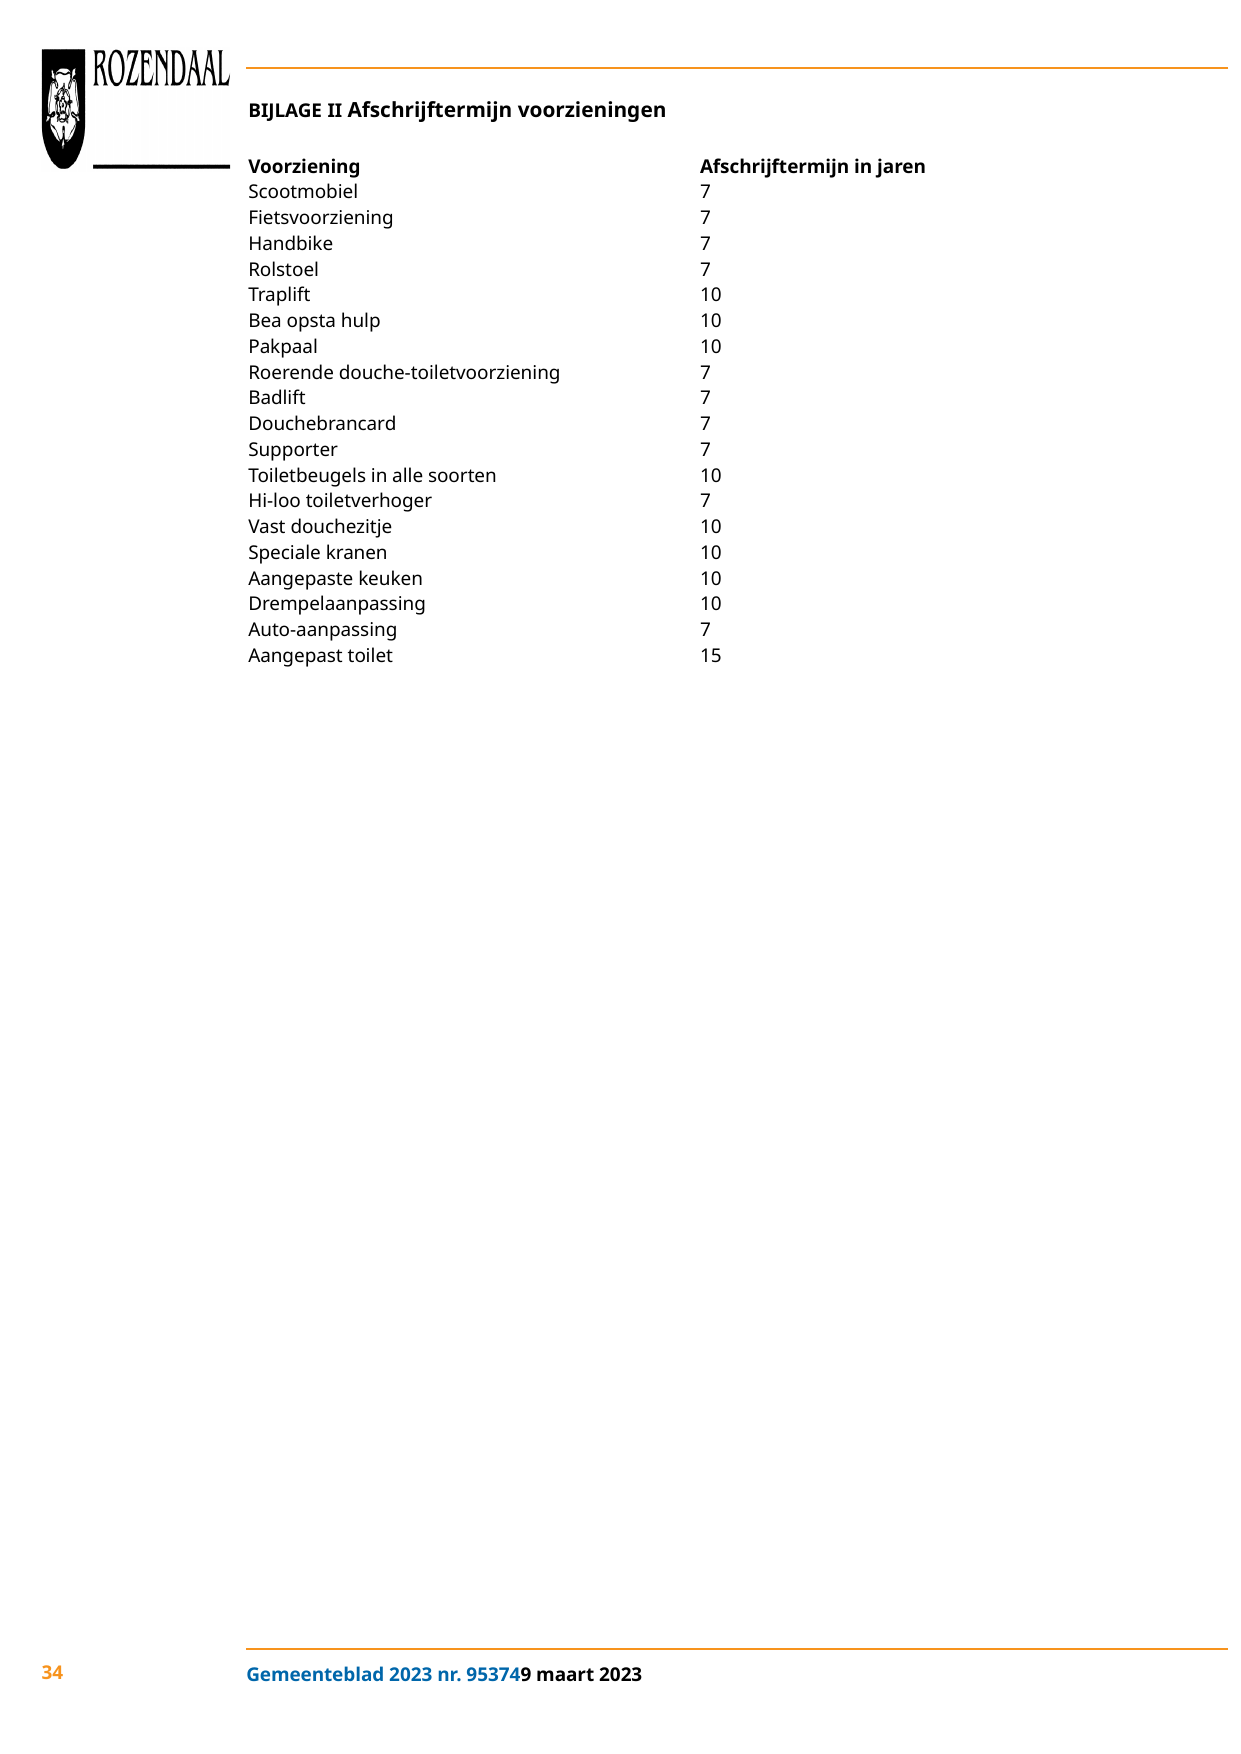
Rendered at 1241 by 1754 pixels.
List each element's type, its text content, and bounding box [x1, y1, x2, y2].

table_cell 7 [700, 230, 1152, 256]
table_cell 10 [700, 282, 1152, 307]
table_cell Vast douchezitje [248, 513, 700, 539]
table_cell Supporter [248, 436, 700, 462]
table_cell Traplift [248, 282, 700, 307]
table_cell Speciale kranen [248, 539, 700, 565]
table_cell 7 [700, 256, 1152, 282]
table_cell 10 [700, 539, 1152, 565]
table_cell Scootmobiel [248, 179, 700, 204]
table_cell Handbike [248, 230, 700, 256]
table_cell Aangepaste keuken [248, 565, 700, 590]
table_cell 10 [700, 513, 1152, 539]
table_cell 10 [700, 333, 1152, 359]
table_cell 10 [700, 565, 1152, 590]
table_cell 7 [700, 410, 1152, 436]
table_cell Douchebrancard [248, 410, 700, 436]
table_cell 7 [700, 179, 1152, 204]
table_cell 7 [700, 436, 1152, 462]
table_header Voorziening [248, 153, 700, 179]
text BIJLAGE II Afschrijftermijn voorzieningen [248, 95, 1152, 123]
table_cell 7 [700, 359, 1152, 384]
table_cell Pakpaal [248, 333, 700, 359]
table_cell Bea opsta hulp [248, 308, 700, 333]
table_cell Roerende douche-toiletvoorziening [248, 359, 700, 384]
table_cell Fietsvoorziening [248, 205, 700, 230]
table_header Afschrijftermijn in jaren [700, 153, 1152, 179]
picture [41, 47, 231, 172]
table_cell Drempelaanpassing [248, 590, 700, 616]
table_cell 7 [700, 205, 1152, 230]
table_cell Auto-aanpassing [248, 616, 700, 642]
table_cell 15 [700, 642, 1152, 668]
table_cell 10 [700, 308, 1152, 333]
table_cell 7 [700, 616, 1152, 642]
table_cell Hi-loo toiletverhoger [248, 488, 700, 513]
table_cell Toiletbeugels in alle soorten [248, 462, 700, 487]
table_cell 10 [700, 590, 1152, 616]
table_cell 7 [700, 488, 1152, 513]
table_cell 7 [700, 385, 1152, 410]
table_cell Badlift [248, 385, 700, 410]
table_cell Aangepast toilet [248, 642, 700, 668]
table_cell Rolstoel [248, 256, 700, 282]
table_cell 10 [700, 462, 1152, 487]
